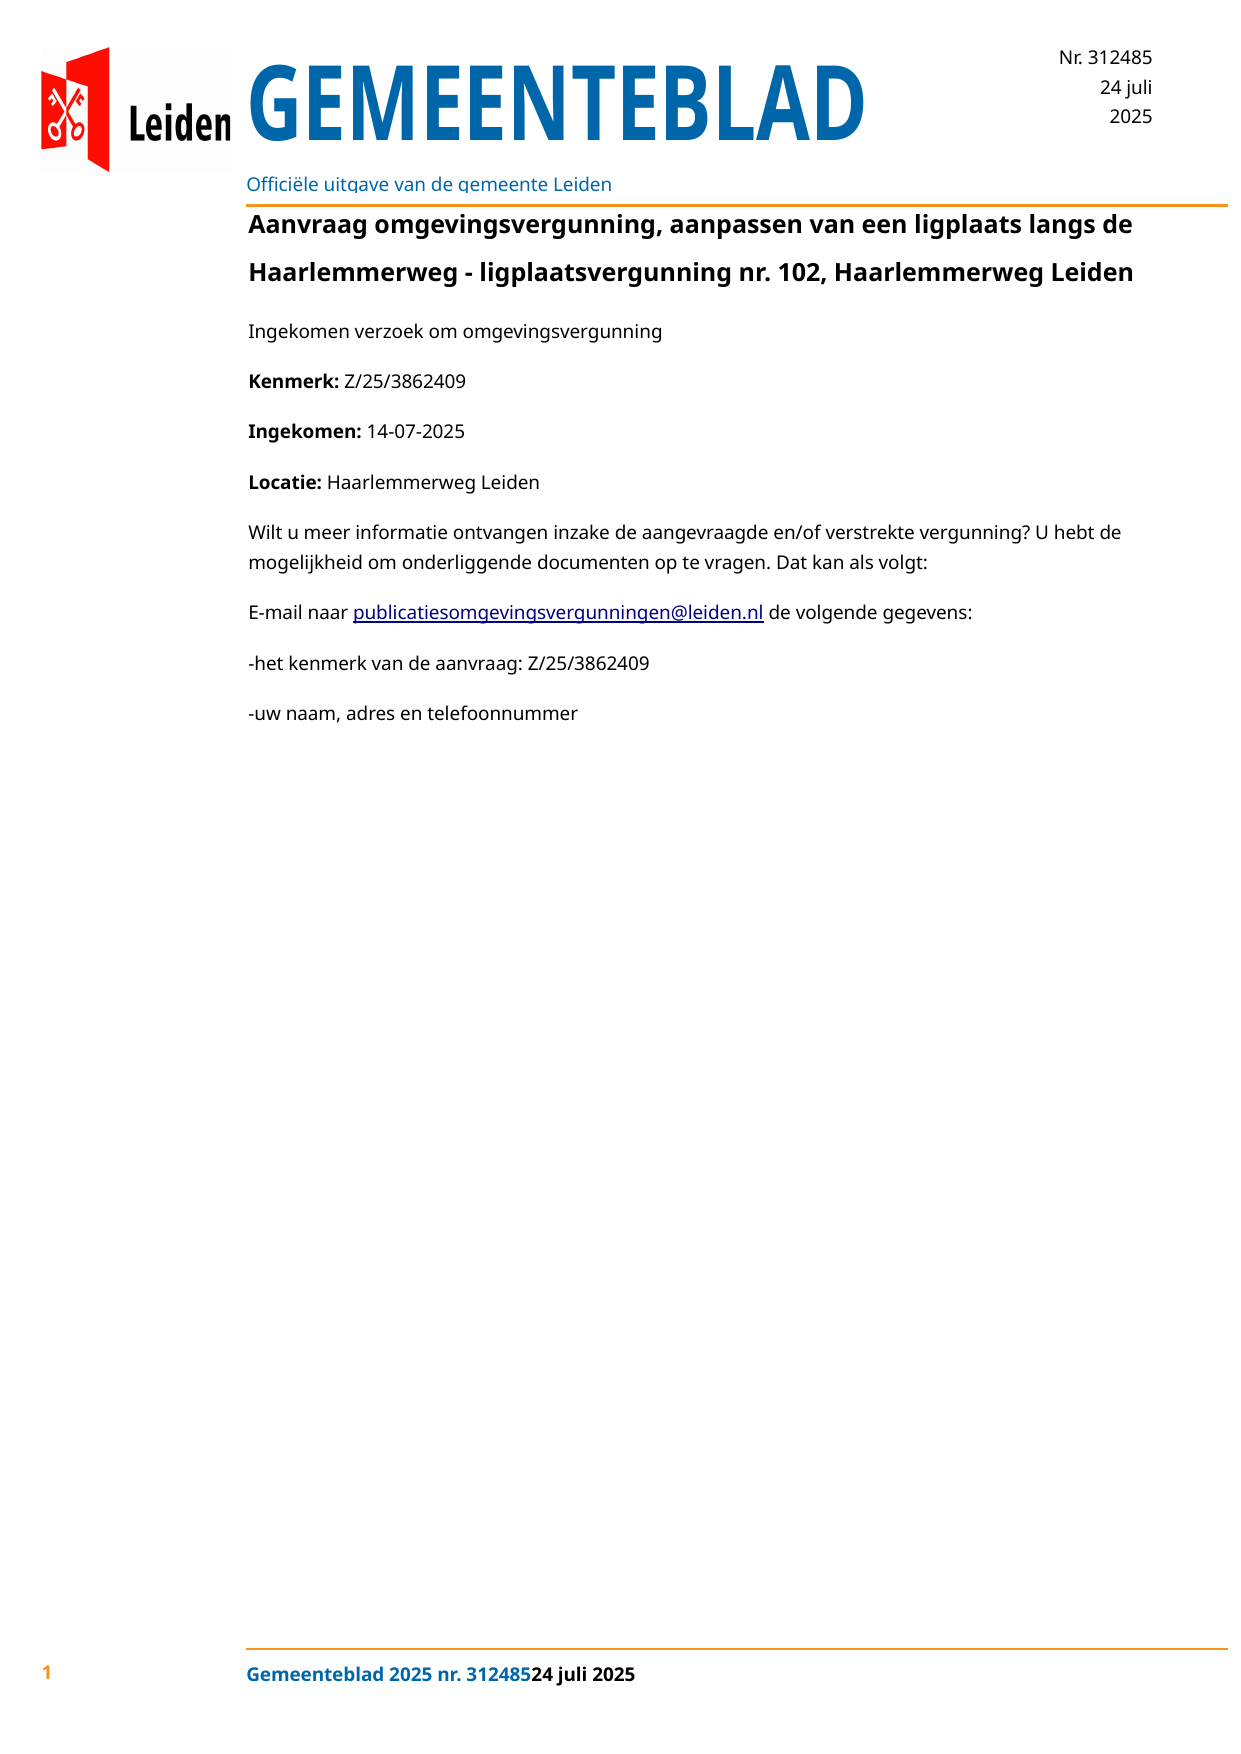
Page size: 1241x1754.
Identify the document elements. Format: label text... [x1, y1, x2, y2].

text Aanvraag omgevingsvergunning, aanpassen van een ligplaats langs de Haarlemmerweg - ligplaatsvergunning nr. 102, Haarlemmerweg Leiden [248, 207, 1152, 288]
text Ingekomen: 14-07-2025 [248, 419, 1152, 444]
picture [41, 47, 231, 172]
text E-mail naar publicatiesomgevingsvergunningen@leiden.nl de volgende gegevens: [248, 599, 1152, 625]
text Ingekomen verzoek om omgevingsvergunning [248, 318, 1152, 344]
text -het kenmerk van de aanvraag: Z/25/3862409 [248, 650, 1152, 676]
text Kenmerk: Z/25/3862409 [248, 368, 1152, 394]
text Wilt u meer informatie ontvangen inzake de aangevraagde en/of verstrekte vergunning? U hebt de mogelijkheid om onderliggende documenten op te vragen. Dat kan als volgt: [248, 519, 1152, 575]
text Locatie: Haarlemmerweg Leiden [248, 469, 1152, 495]
text -uw naam, adres en telefoonnummer [248, 700, 1152, 726]
